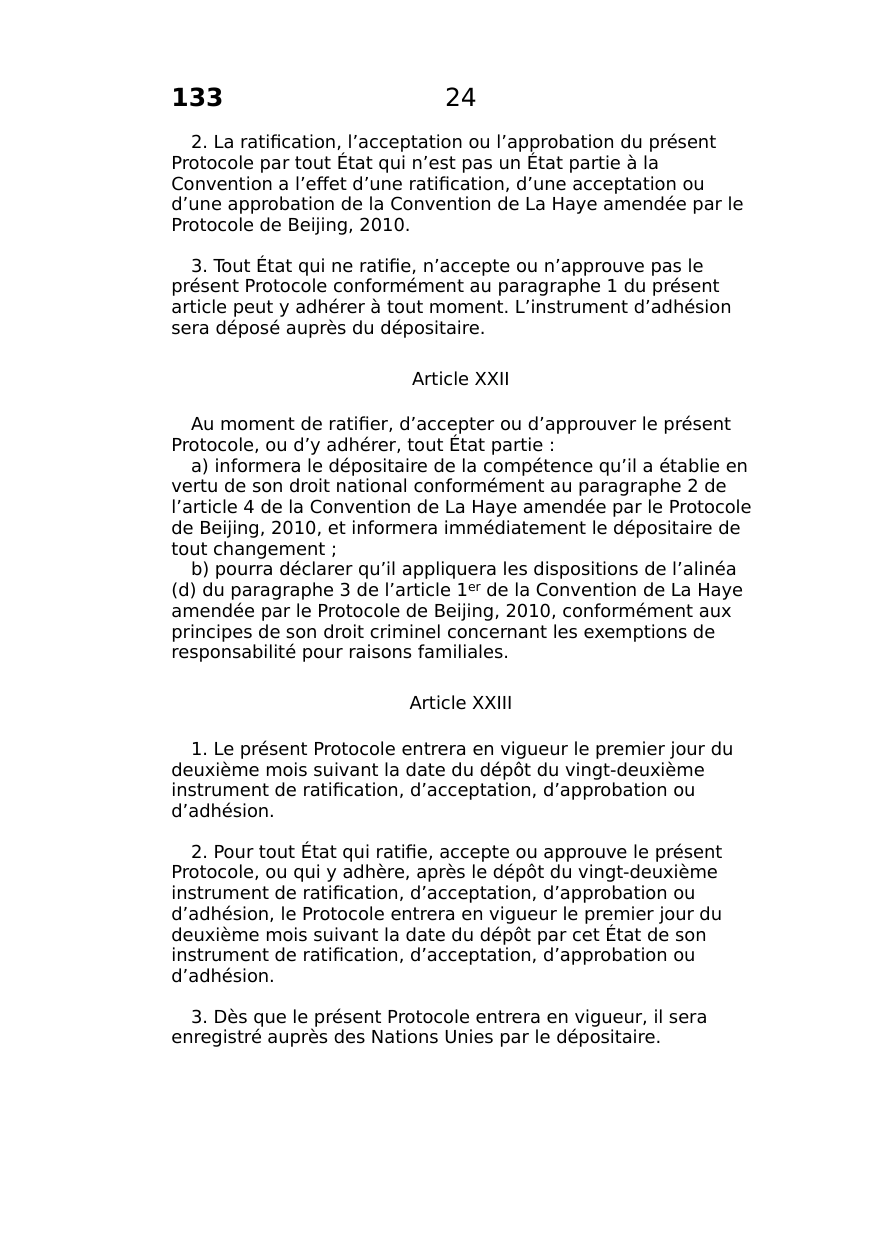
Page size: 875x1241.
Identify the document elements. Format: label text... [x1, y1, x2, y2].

text 3. Tout État qui ne ratifie, n’accepte ou n’approuve pas le présent Protocole conformément au paragraphe 1 du présent article peut y adhérer à tout moment. L’instrument d’adhésion sera déposé auprès du dépositaire. [171, 256, 756, 338]
text 1. Le présent Protocole entrera en vigueur le premier jour du deuxième mois suivant la date du dépôt du vingt-deuxième instrument de ratification, d’acceptation, d’approbation ou d’adhésion. [171, 739, 756, 822]
subtitle Article XXIII [171, 693, 756, 714]
subtitle Article XXII [171, 368, 756, 389]
text Au moment de ratifier, d’accepter ou d’approuver le présent Protocole, ou d’y adhérer, tout État partie : [171, 414, 756, 456]
text b) pourra déclarer qu’il appliquera les dispositions de l’alinéa (d) du paragraphe 3 de l’article 1er de la Convention de La Haye amendée par le Protocole de Beijing, 2010, conformément aux principes de son droit criminel concernant les exemptions de responsabilité pour raisons familiales. [171, 559, 756, 663]
text 2. La ratification, l’acceptation ou l’approbation du présent Protocole par tout État qui n’est pas un État partie à la Convention a l’effet d’une ratification, d’une acceptation ou d’une approbation de la Convention de La Haye amendée par le Protocole de Beijing, 2010. [171, 132, 756, 236]
text a) informera le dépositaire de la compétence qu’il a établie en vertu de son droit national conformément au paragraphe 2 de l’article 4 de la Convention de La Haye amendée par le Protocole de Beijing, 2010, et informera immédiatement le dépositaire de tout changement ; [171, 456, 756, 559]
text 2. Pour tout État qui ratifie, accepte ou approuve le présent Protocole, ou qui y adhère, après le dépôt du vingt-deuxième instrument de ratification, d’acceptation, d’approbation ou d’adhésion, le Protocole entrera en vigueur le premier jour du deuxième mois suivant la date du dépôt par cet État de son instrument de ratification, d’acceptation, d’approbation ou d’adhésion. [171, 842, 756, 987]
text 3. Dès que le présent Protocole entrera en vigueur, il sera enregistré auprès des Nations Unies par le dépositaire. [171, 1007, 756, 1048]
